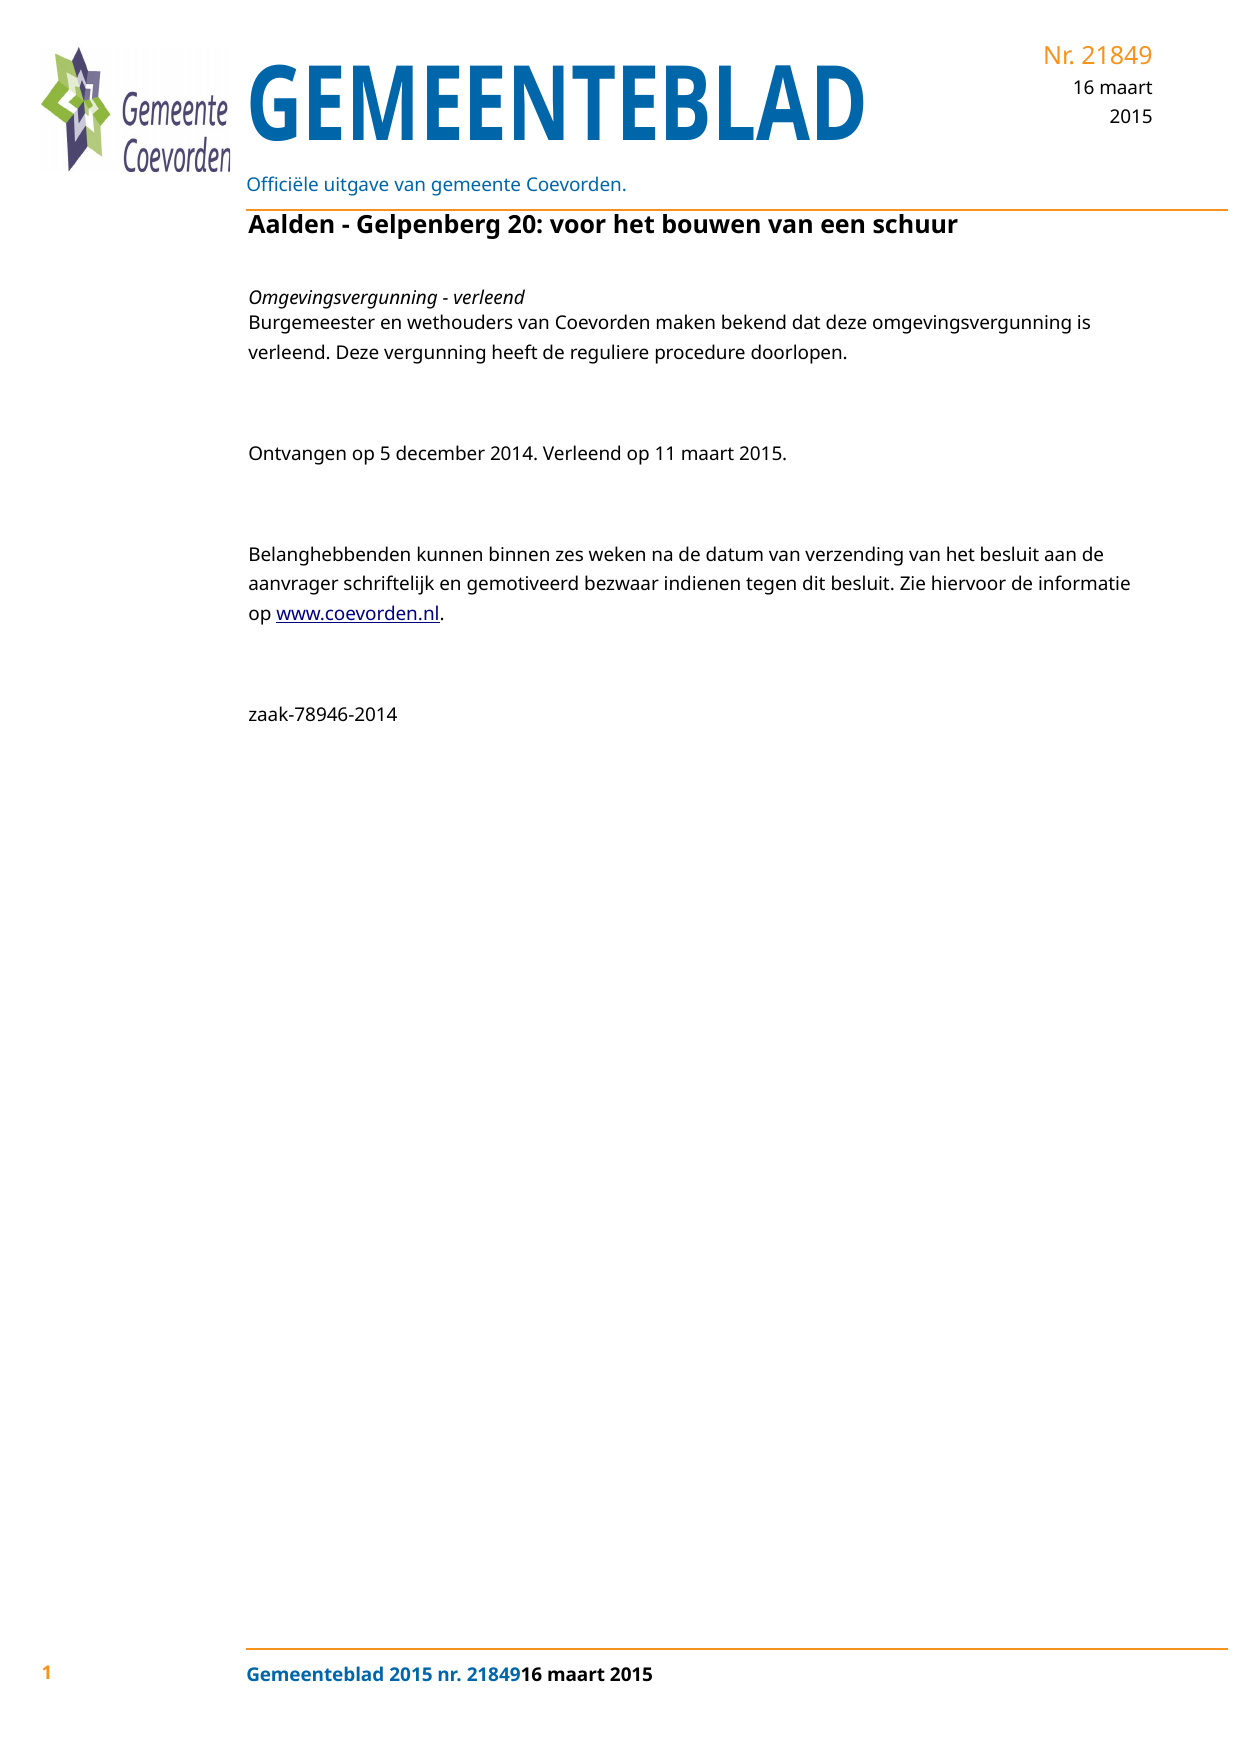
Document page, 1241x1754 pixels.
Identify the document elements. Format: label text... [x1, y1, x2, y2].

text Burgemeester en wethouders van Coevorden maken bekend dat deze omgevingsvergunning is verleend. Deze vergunning heeft de reguliere procedure doorlopen. [248, 309, 1152, 365]
text Aalden - Gelpenberg 20: voor het bouwen van een schuur [248, 211, 1152, 241]
picture [41, 47, 231, 172]
text zaak-78946-2014 [248, 701, 1152, 727]
text Omgevingsvergunning - verleend [248, 284, 1152, 309]
text Belanghebbenden kunnen binnen zes weken na de datum van verzending van het besluit aan de aanvrager schriftelijk en gemotiveerd bezwaar indienen tegen dit besluit. Zie hiervoor de informatie op www.coevorden.nl. [248, 541, 1152, 626]
text Ontvangen op 5 december 2014. Verleend op 11 maart 2015. [248, 440, 1152, 466]
